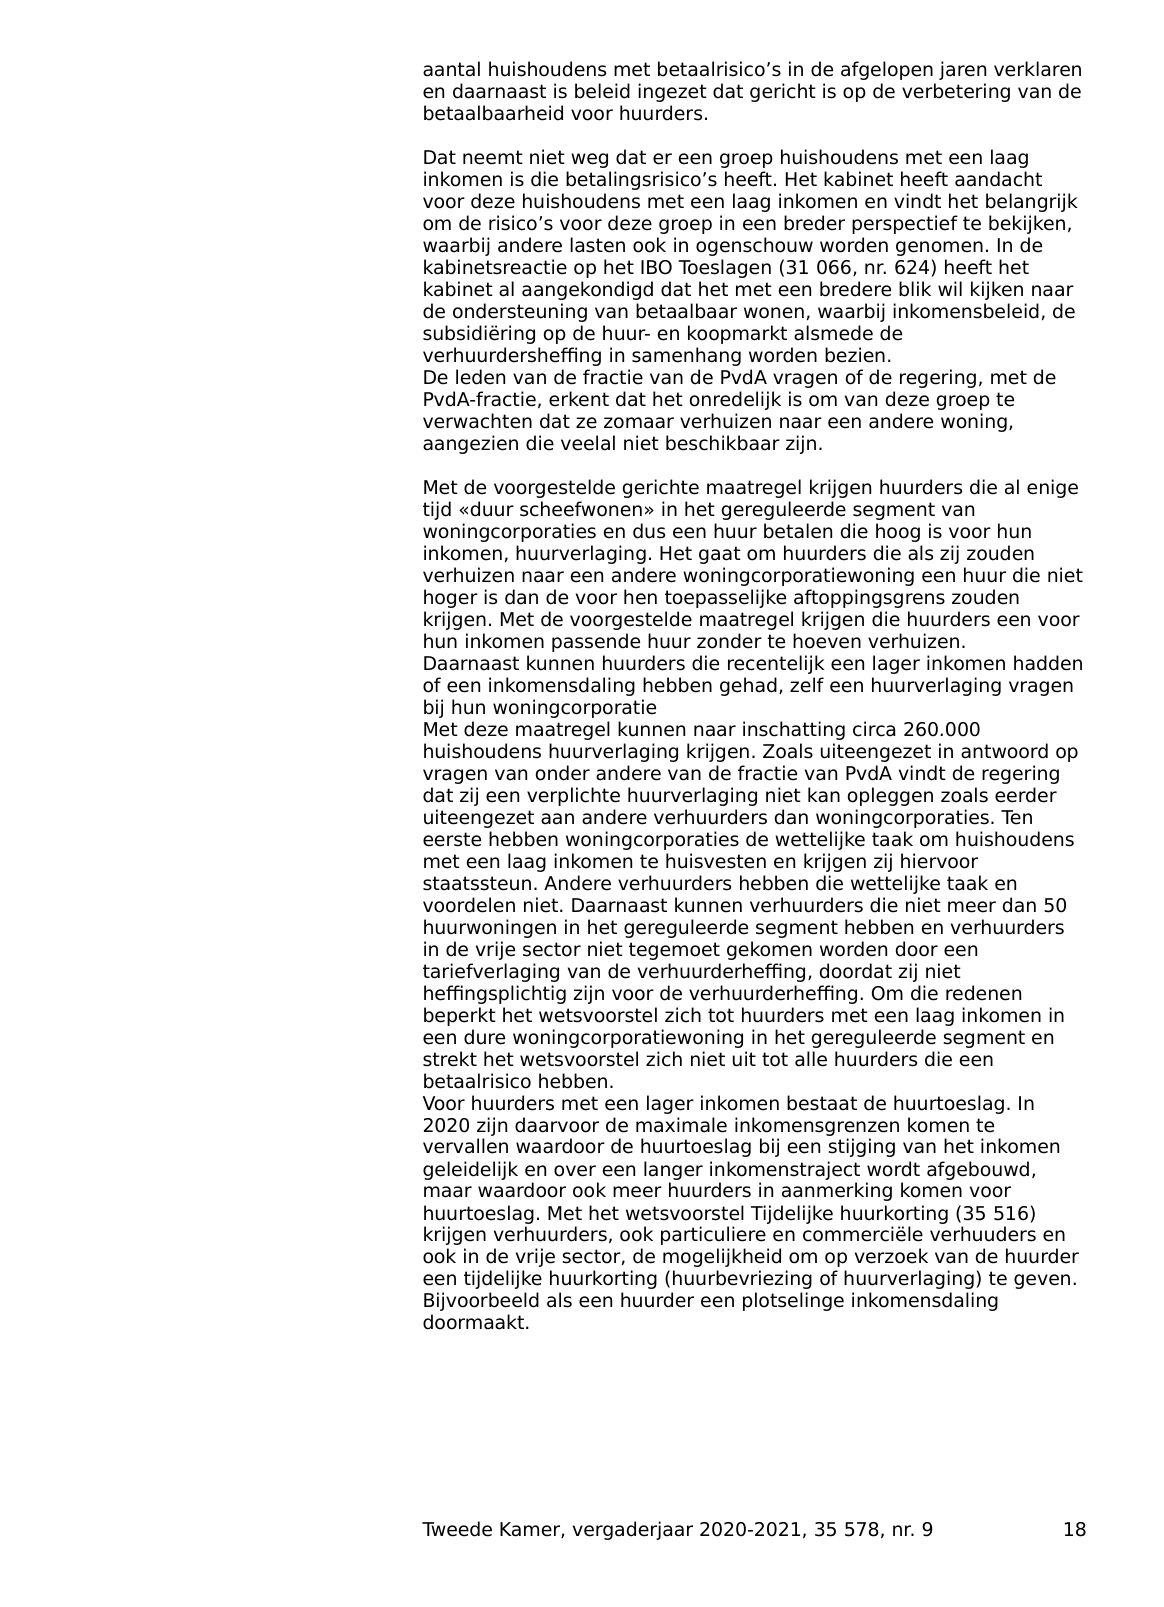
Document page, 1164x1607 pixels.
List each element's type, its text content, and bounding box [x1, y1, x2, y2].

text Met de voorgestelde gerichte maatregel krijgen huurders die al enige tijd «duur scheefwonen» in het gereguleerde segment van woningcorporaties en dus een huur betalen die hoog is voor hun inkomen, huurverlaging. Het gaat om huurders die als zij zouden verhuizen naar een andere woningcorporatiewoning een huur die niet hoger is dan de voor hen toepasselijke aftoppingsgrens zouden krijgen. Met de voorgestelde maatregel krijgen die huurders een voor hun inkomen passende huur zonder te hoeven verhuizen. [422, 477, 1087, 653]
text aantal huishoudens met betaalrisico’s in de afgelopen jaren verklaren en daarnaast is beleid ingezet dat gericht is op de verbetering van de betaalbaarheid voor huurders. [422, 59, 1087, 125]
text Daarnaast kunnen huurders die recentelijk een lager inkomen hadden of een inkomensdaling hebben gehad, zelf een huurverlaging vragen bij hun woningcorporatie [422, 653, 1087, 719]
text De leden van de fractie van de PvdA vragen of de regering, met de PvdA-fractie, erkent dat het onredelijk is om van deze groep te verwachten dat ze zomaar verhuizen naar een andere woning, aangezien die veelal niet beschikbaar zijn. [422, 367, 1087, 455]
text Met deze maatregel kunnen naar inschatting circa 260.000 huishoudens huurverlaging krijgen. Zoals uiteengezet in antwoord op vragen van onder andere van de fractie van PvdA vindt de regering dat zij een verplichte huurverlaging niet kan opleggen zoals eerder uiteengezet aan andere verhuurders dan woningcorporaties. Ten eerste hebben woningcorporaties de wettelijke taak om huishoudens met een laag inkomen te huisvesten en krijgen zij hiervoor staatssteun. Andere verhuurders hebben die wettelijke taak en voordelen niet. Daarnaast kunnen verhuurders die niet meer dan 50 huurwoningen in het gereguleerde segment hebben en verhuurders in de vrije sector niet tegemoet gekomen worden door een tariefverlaging van de verhuurderheffing, doordat zij niet heffingsplichtig zijn voor de verhuurderheffing. Om die redenen beperkt het wetsvoorstel zich tot huurders met een laag inkomen in een dure woningcorporatiewoning in het gereguleerde segment en strekt het wetsvoorstel zich niet uit tot alle huurders die een betaalrisico hebben. [422, 719, 1087, 1092]
text Voor huurders met een lager inkomen bestaat de huurtoeslag. In 2020 zijn daarvoor de maximale inkomensgrenzen komen te vervallen waardoor de huurtoeslag bij een stijging van het inkomen geleidelijk en over een langer inkomenstraject wordt afgebouwd, maar waardoor ook meer huurders in aanmerking komen voor huurtoeslag. Met het wetsvoorstel Tijdelijke huurkorting (35 516) krijgen verhuurders, ook particuliere en commerciële verhuuders en ook in de vrije sector, de mogelijkheid om op verzoek van de huurder een tijdelijke huurkorting (huurbevriezing of huurverlaging) te geven. Bijvoorbeeld als een huurder een plotselinge inkomensdaling doormaakt. [422, 1092, 1087, 1334]
text Dat neemt niet weg dat er een groep huishoudens met een laag inkomen is die betalingsrisico’s heeft. Het kabinet heeft aandacht voor deze huishoudens met een laag inkomen en vindt het belangrijk om de risico’s voor deze groep in een breder perspectief te bekijken, waarbij andere lasten ook in ogenschouw worden genomen. In de kabinetsreactie op het IBO Toeslagen (31 066, nr. 624) heeft het kabinet al aangekondigd dat het met een bredere blik wil kijken naar de ondersteuning van betaalbaar wonen, waarbij inkomensbeleid, de subsidiëring op de huur- en koopmarkt alsmede de verhuurdersheffing in samenhang worden bezien. [422, 147, 1087, 367]
